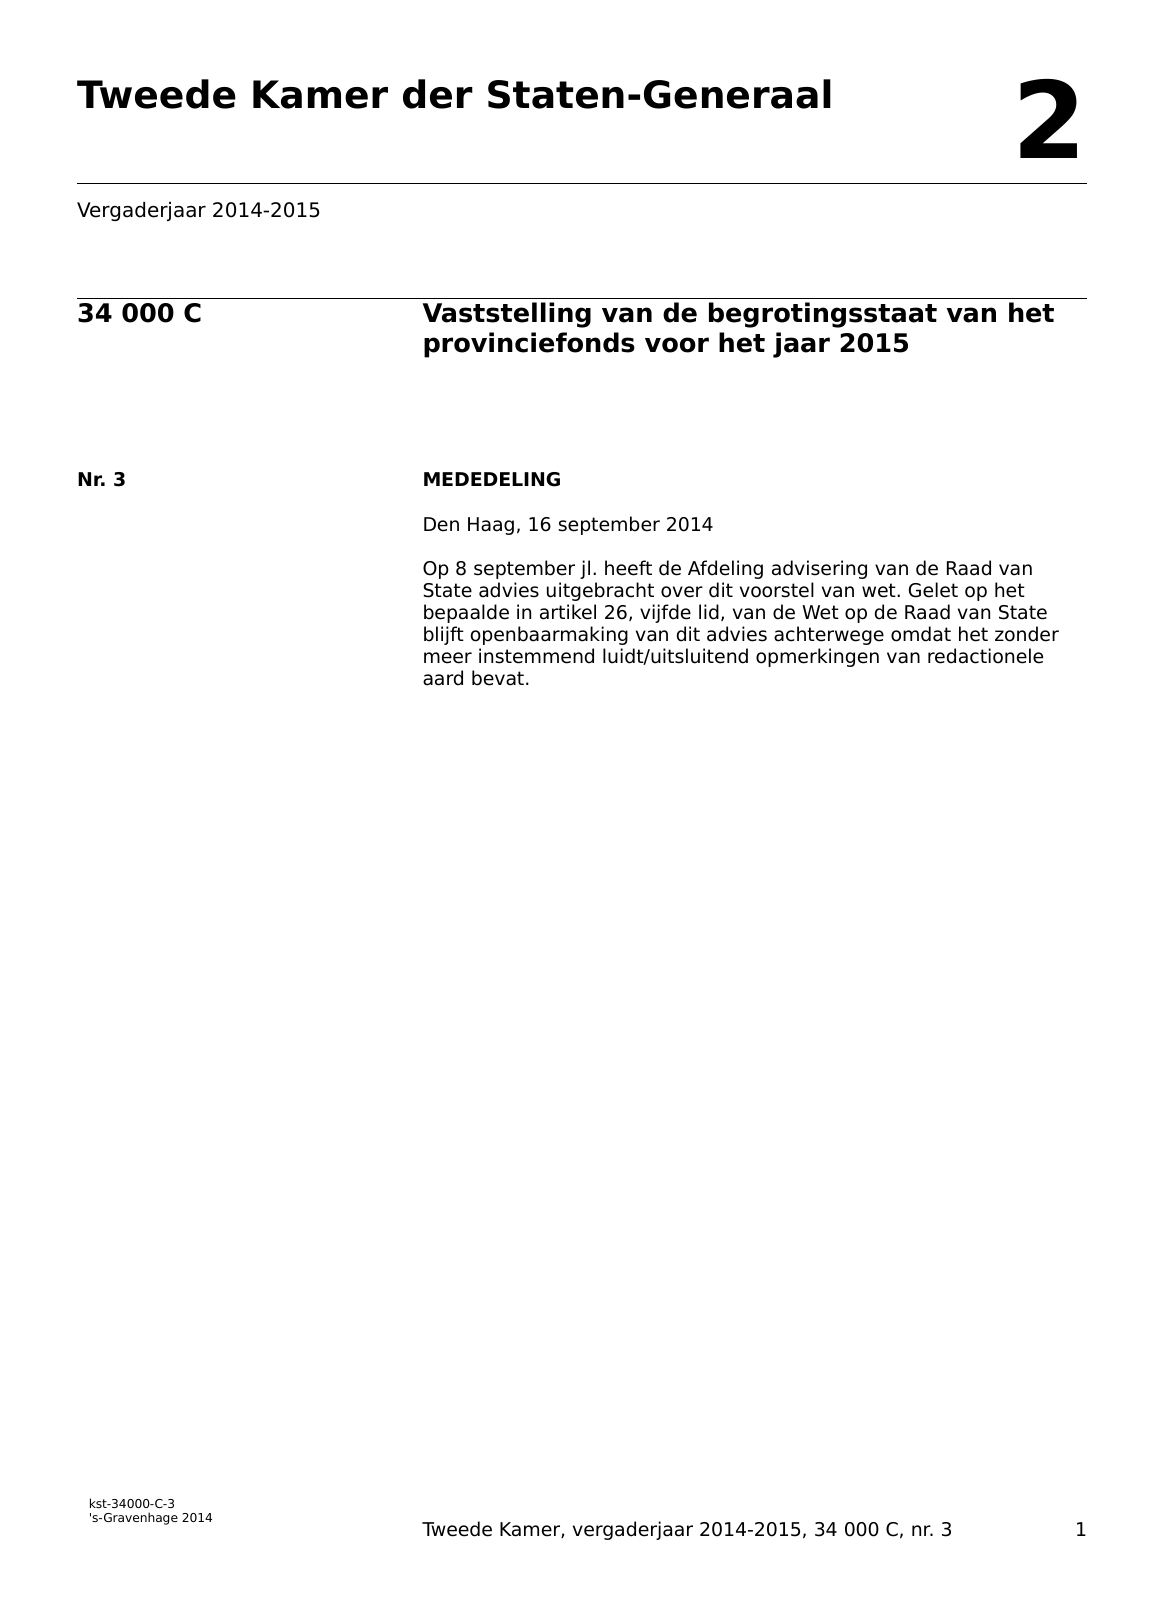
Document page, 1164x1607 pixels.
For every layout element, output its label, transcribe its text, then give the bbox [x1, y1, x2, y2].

text 's-Gravenhage 2014 [88, 1511, 323, 1525]
subtitle 34 000 C Vaststelling van de begrotingsstaat van het provinciefonds voor het jaar 2015 [77, 299, 1087, 358]
text Den Haag, 16 september 2014 [422, 513, 1087, 536]
table_header 2 [886, 59, 1087, 183]
table_cell Vergaderjaar 2014-2015 [77, 184, 1087, 298]
table_header Tweede Kamer der Staten-Generaal [77, 59, 886, 183]
text Op 8 september jl. heeft de Afdeling advisering van de Raad van State advies uitgebracht over dit voorstel van wet. Gelet op het bepaalde in artikel 26, vijfde lid, van de Wet op de Raad van State blijft openbaarmaking van dit advies achterwege omdat het zonder meer instemmend luidt/uitsluitend opmerkingen van redactionele aard bevat. [422, 558, 1087, 689]
text kst-34000-C-3 [88, 1497, 323, 1511]
subtitle Nr. 3 MEDEDELING [77, 469, 1087, 491]
